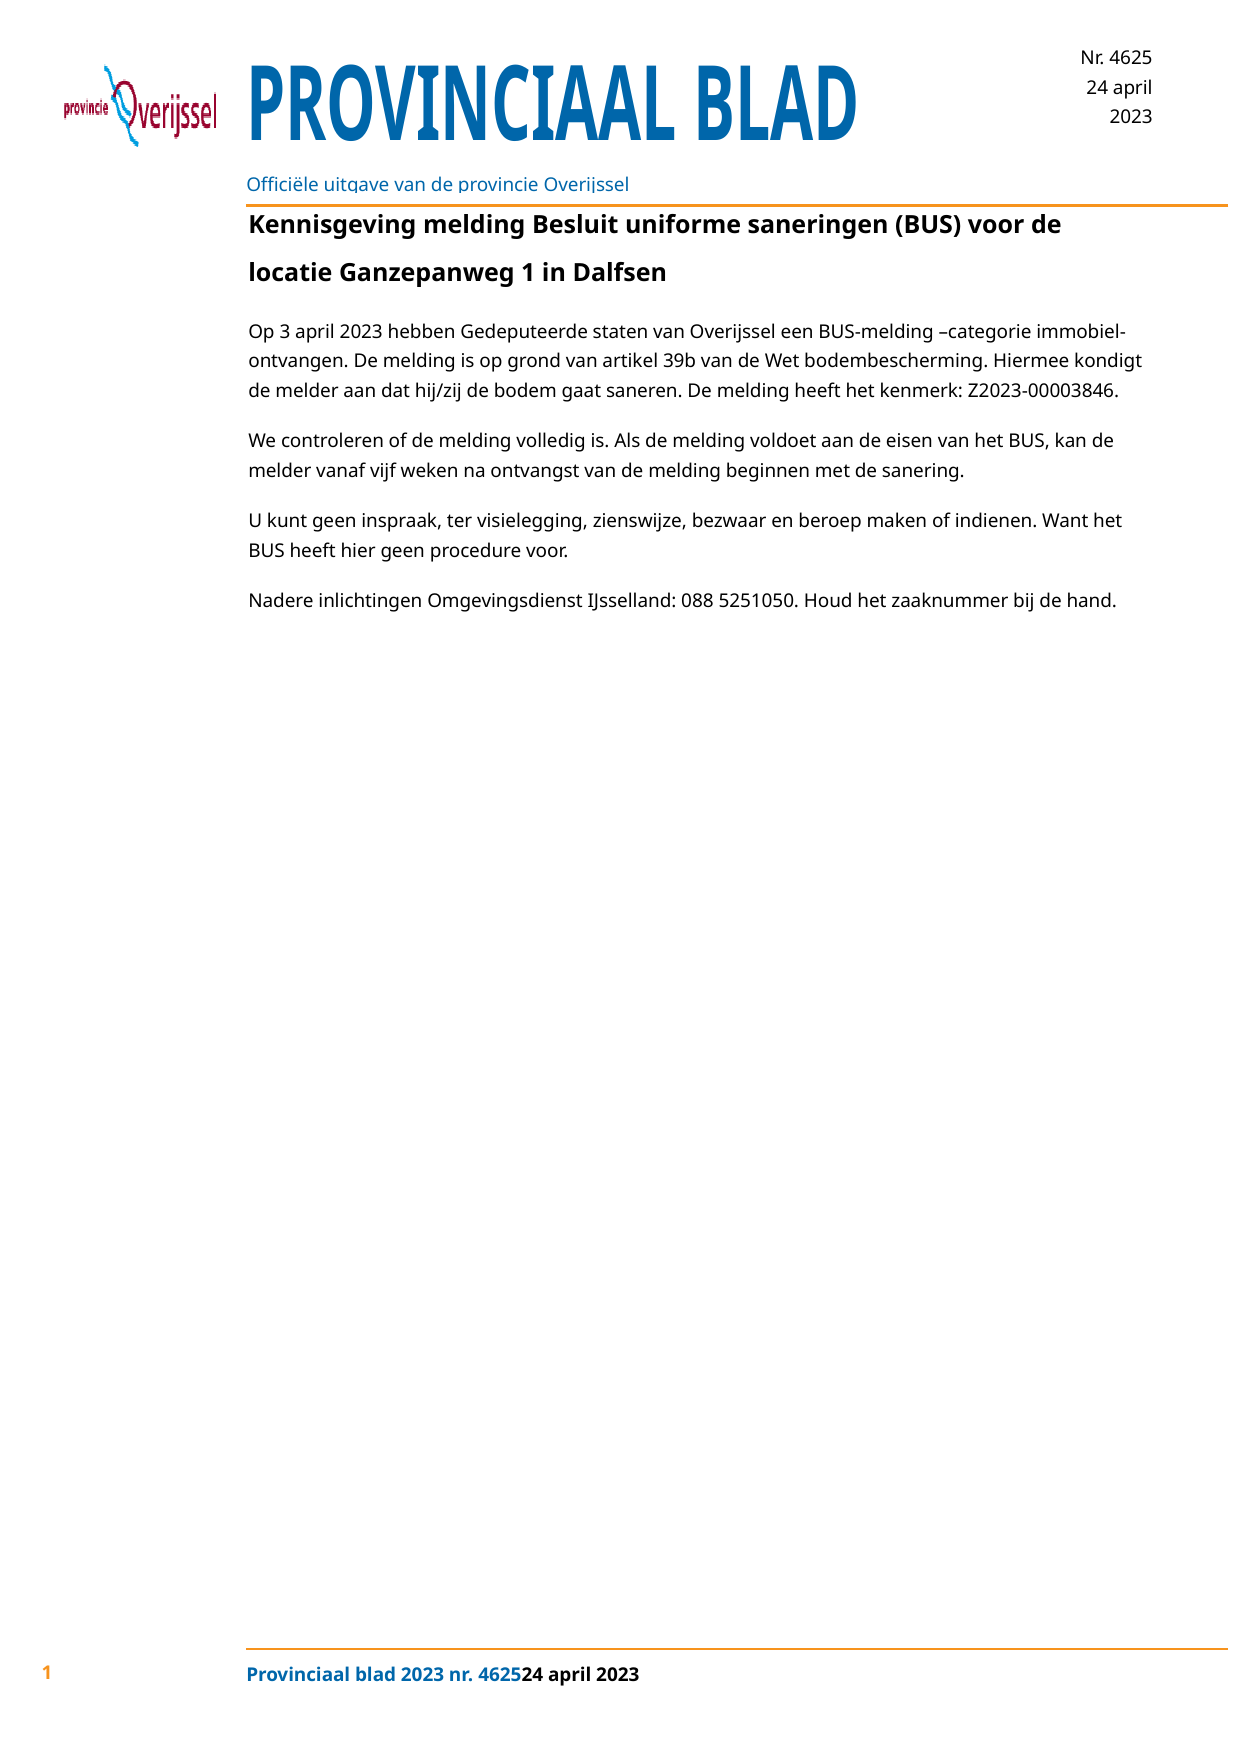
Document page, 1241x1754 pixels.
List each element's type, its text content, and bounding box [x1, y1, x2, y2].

text We controleren of de melding volledig is. Als de melding voldoet aan de eisen van het BUS, kan de melder vanaf vijf weken na ontvangst van de melding beginnen met de sanering. [248, 427, 1152, 483]
text Kennisgeving melding Besluit uniforme saneringen (BUS) voor de locatie Ganzepanweg 1 in Dalfsen [248, 207, 1152, 288]
text Op 3 april 2023 hebben Gedeputeerde staten van Overijssel een BUS-melding –categorie immobiel- ontvangen. De melding is op grond van artikel 39b van de Wet bodembescherming. Hiermee kondigt de melder aan dat hij/zij de bodem gaat saneren. De melding heeft het kenmerk: Z2023-00003846. [248, 318, 1152, 403]
text Nadere inlichtingen Omgevingsdienst IJsselland: 088 5251050. Houd het zaaknummer bij de hand. [248, 587, 1152, 613]
text U kunt geen inspraak, ter visielegging, zienswijze, bezwaar en beroep maken of indienen. Want het BUS heeft hier geen procedure voor. [248, 507, 1152, 563]
picture [41, 47, 231, 172]
